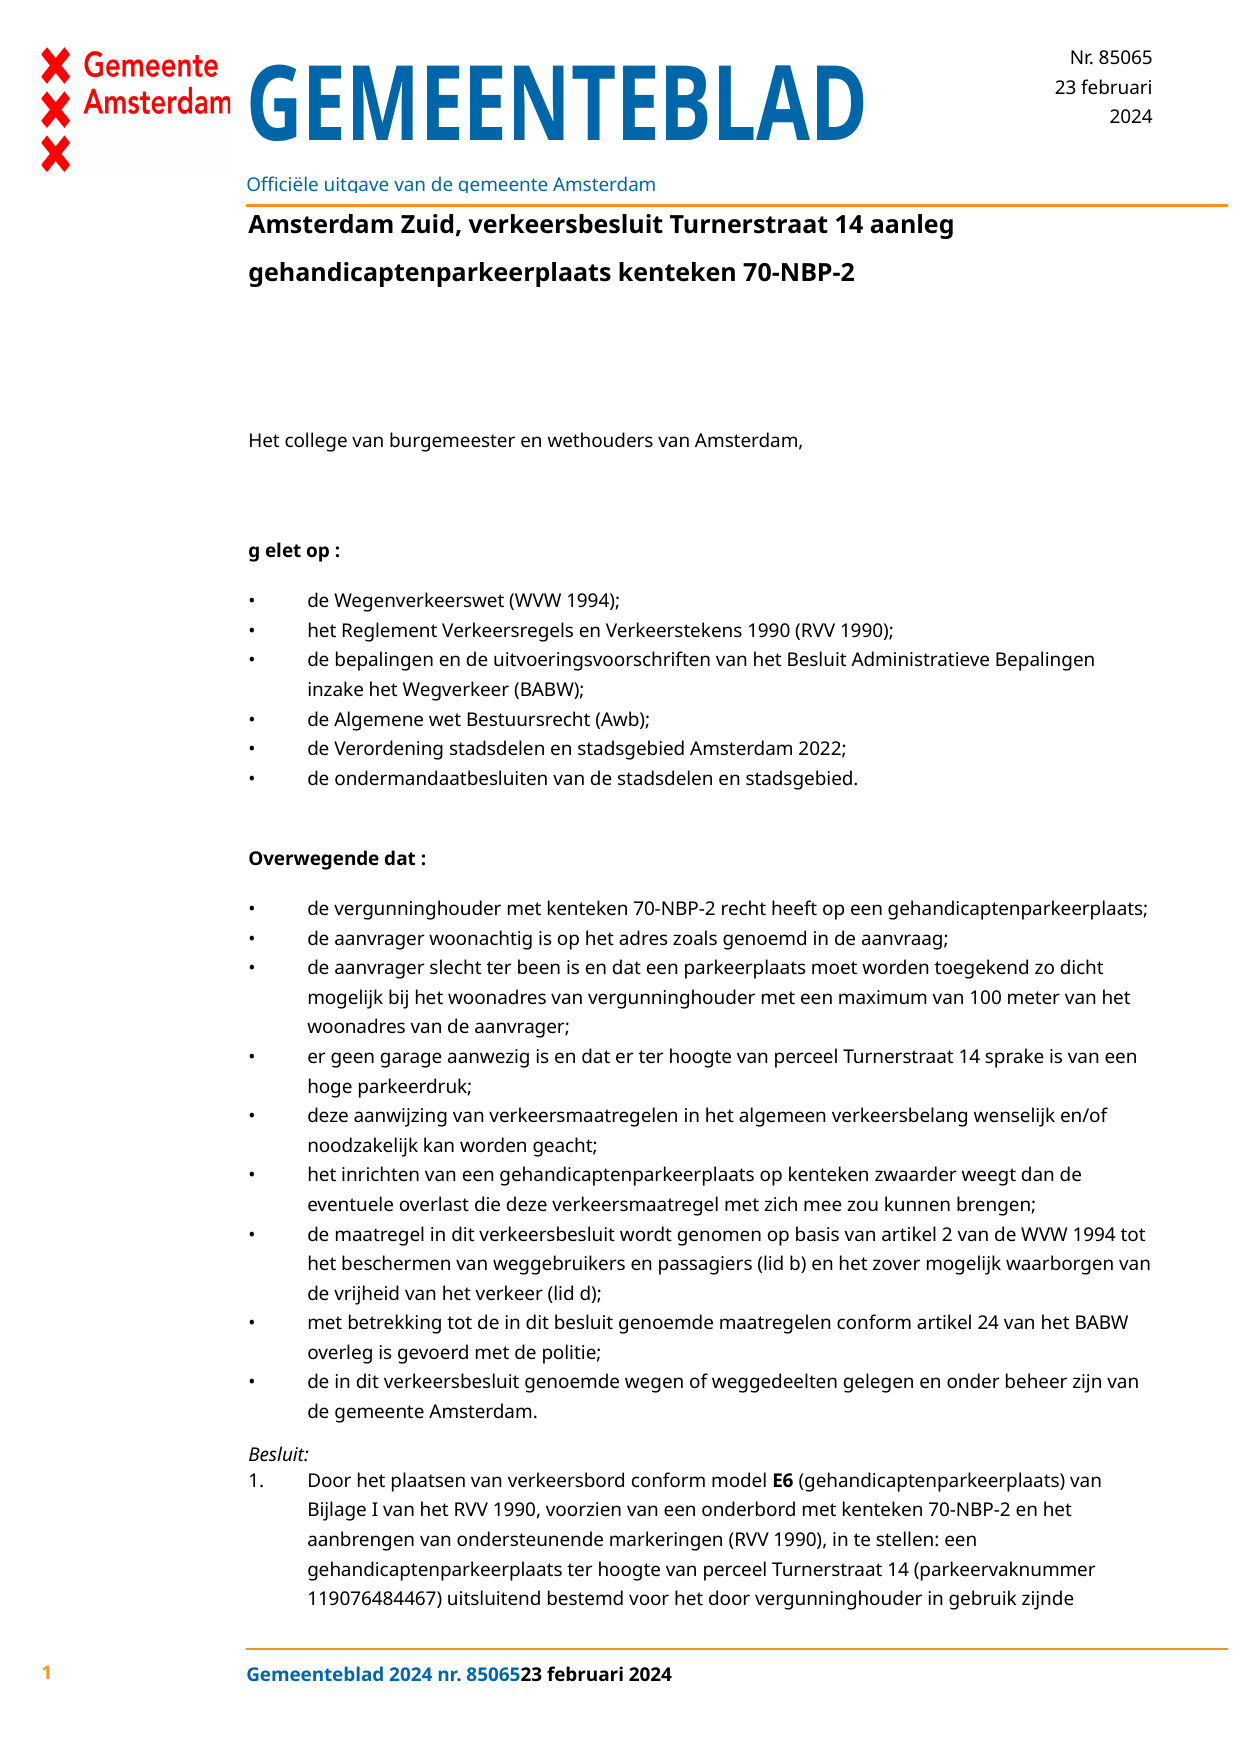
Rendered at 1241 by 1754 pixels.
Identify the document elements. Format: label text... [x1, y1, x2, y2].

list met betrekking tot de in dit besluit genoemde maatregelen conform artikel 24 van het BABW overleg is gevoerd met de politie; [248, 1309, 1152, 1365]
list de aanvrager woonachtig is op het adres zoals genoemd in de aanvraag; [248, 925, 1152, 951]
text Besluit: [248, 1441, 1152, 1467]
list de in dit verkeersbesluit genoemde wegen of weggedeelten gelegen en onder beheer zijn van de gemeente Amsterdam. [248, 1369, 1152, 1424]
list de Verordening stadsdelen en stadsgebied Amsterdam 2022; [248, 735, 1152, 761]
list de ondermandaatbesluiten van de stadsdelen en stadsgebied. [248, 765, 1152, 791]
text Amsterdam Zuid, verkeersbesluit Turnerstraat 14 aanleg gehandicaptenparkeerplaats kenteken 70-NBP-2 [248, 207, 1152, 288]
list deze aanwijzing van verkeersmaatregelen in het algemeen verkeersbelang wenselijk en/of noodzakelijk kan worden geacht; [248, 1102, 1152, 1158]
list de aanvrager slecht ter been is en dat een parkeerplaats moet worden toegekend zo dicht mogelijk bij het woonadres van vergunninghouder met een maximum van 100 meter van het woonadres van de aanvrager; [248, 954, 1152, 1039]
picture [41, 47, 231, 172]
list de Algemene wet Bestuursrecht (Awb); [248, 706, 1152, 731]
list er geen garage aanwezig is en dat er ter hoogte van perceel Turnerstraat 14 sprake is van een hoge parkeerdruk; [248, 1043, 1152, 1098]
list de maatregel in dit verkeersbesluit wordt genomen op basis van artikel 2 van de WVW 1994 tot het beschermen van weggebruikers en passagiers (lid b) en het zover mogelijk waarborgen van de vrijheid van het verkeer (lid d); [248, 1221, 1152, 1306]
list Door het plaatsen van verkeersbord conform model E6 (gehandicaptenparkeerplaats) van Bijlage I van het RVV 1990, voorzien van een onderbord met kenteken 70-NBP-2 en het aanbrengen van ondersteunende markeringen (RVV 1990), in te stellen: een gehandicaptenparkeerplaats ter hoogte van perceel Turnerstraat 14 (parkeervaknummer 119076484467) uitsluitend bestemd voor het door vergunninghouder in gebruik zijnde [248, 1467, 1152, 1611]
list de vergunninghouder met kenteken 70-NBP-2 recht heeft op een gehandicaptenparkeerplaats; [248, 895, 1152, 921]
text Het college van burgemeester en wethouders van Amsterdam, [248, 427, 1152, 453]
text g elet op : [248, 537, 1152, 563]
list de Wegenverkeerswet (WVW 1994); [248, 587, 1152, 613]
text Overwegende dat : [248, 845, 1152, 871]
list het Reglement Verkeersregels en Verkeerstekens 1990 (RVV 1990); [248, 617, 1152, 643]
list de bepalingen en de uitvoeringsvoorschriften van het Besluit Administratieve Bepalingen inzake het Wegverkeer (BABW); [248, 647, 1152, 702]
list het inrichten van een gehandicaptenparkeerplaats op kenteken zwaarder weegt dan de eventuele overlast die deze verkeersmaatregel met zich mee zou kunnen brengen; [248, 1162, 1152, 1217]
